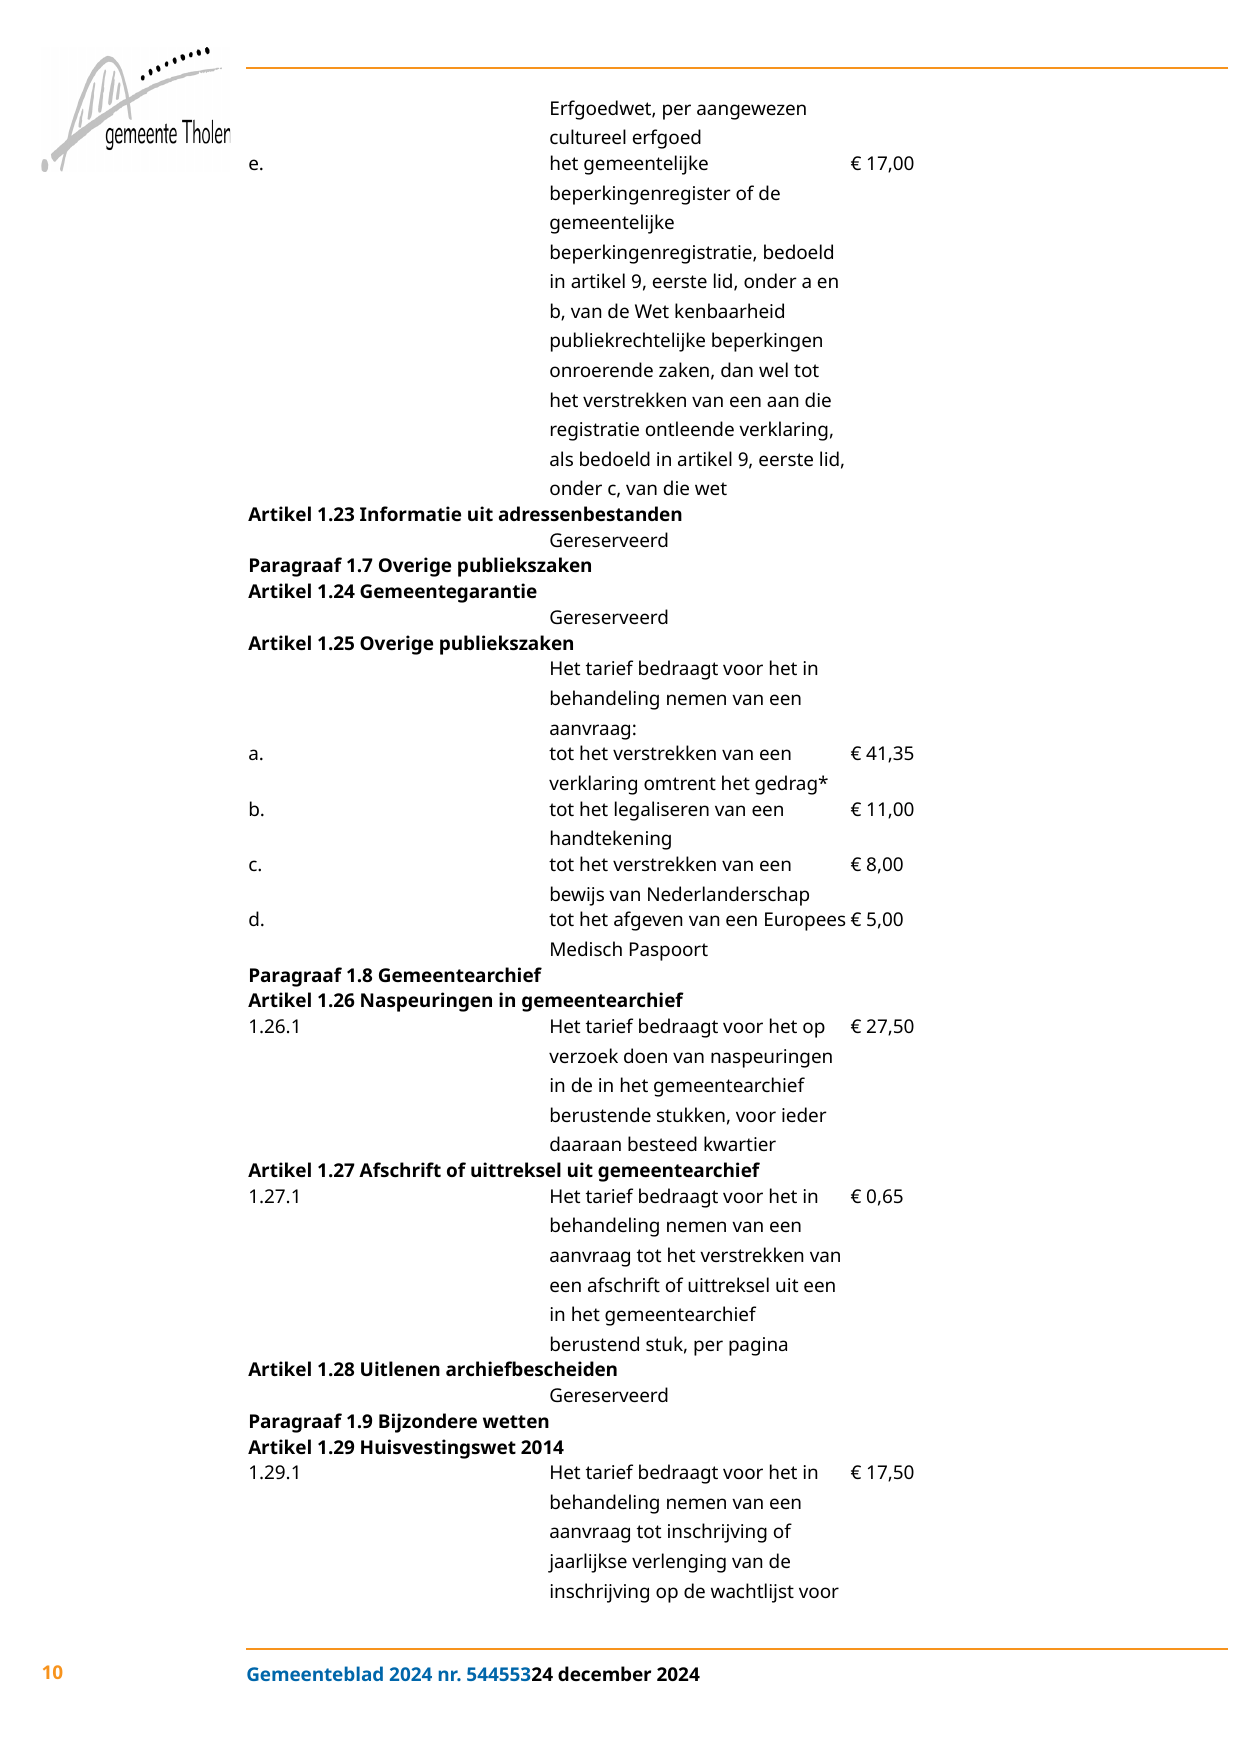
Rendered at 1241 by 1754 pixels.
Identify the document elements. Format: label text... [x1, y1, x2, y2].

table_cell c. [248, 851, 549, 906]
table_cell Het tarief bedraagt voor het in behandeling nemen van een aanvraag tot inschrijving of jaarlijkse verlenging van de inschrijving op de wachtlijst voor [549, 1460, 850, 1604]
table_cell d. [248, 906, 549, 962]
table_cell Artikel 1.28 Uitlenen archiefbescheiden [248, 1357, 1152, 1382]
table_cell Artikel 1.27 Afschrift of uittreksel uit gemeentearchief [248, 1157, 1152, 1183]
table_cell Het tarief bedraagt voor het in behandeling nemen van een aanvraag: [549, 656, 850, 741]
table_cell € 27,50 [850, 1013, 1152, 1157]
table_cell [850, 1383, 1152, 1408]
table_cell a. [248, 741, 549, 796]
table_cell Erfgoedwet, per aangewezen cultureel erfgoed [549, 95, 850, 150]
table_cell Artikel 1.23 Informatie uit adressenbestanden [248, 501, 1152, 527]
table_cell Gereserveerd [549, 1383, 850, 1408]
table_cell Artikel 1.24 Gemeentegarantie [248, 579, 1152, 604]
table_cell € 17,50 [850, 1460, 1152, 1604]
table_cell [248, 1383, 549, 1408]
table_cell 1.26.1 [248, 1013, 549, 1157]
table_cell Het tarief bedraagt voor het in behandeling nemen van een aanvraag tot het verstrekken van een afschrift of uittreksel uit een in het gemeentearchief berustend stuk, per pagina [549, 1183, 850, 1357]
table_cell € 0,65 [850, 1183, 1152, 1357]
table_cell € 11,00 [850, 796, 1152, 851]
table_cell Paragraaf 1.8 Gemeentearchief [248, 962, 1152, 987]
table_cell tot het afgeven van een Europees Medisch Paspoort [549, 906, 850, 962]
table_cell [248, 95, 549, 150]
table_cell 1.29.1 [248, 1460, 549, 1604]
table_cell [248, 604, 549, 630]
table_cell b. [248, 796, 549, 851]
table_cell tot het verstrekken van een verklaring omtrent het gedrag* [549, 741, 850, 796]
table_cell Artikel 1.29 Huisvestingswet 2014 [248, 1434, 1152, 1459]
table_cell Paragraaf 1.9 Bijzondere wetten [248, 1408, 1152, 1434]
table_cell tot het legaliseren van een handtekening [549, 796, 850, 851]
table_cell € 41,35 [850, 741, 1152, 796]
table_cell € 8,00 [850, 851, 1152, 906]
table_cell Artikel 1.25 Overige publiekszaken [248, 630, 1152, 656]
table_cell [850, 527, 1152, 553]
table_cell Gereserveerd [549, 527, 850, 553]
table_cell Gereserveerd [549, 604, 850, 630]
table_cell 1.27.1 [248, 1183, 549, 1357]
table_cell € 17,00 [850, 150, 1152, 501]
table_cell Paragraaf 1.7 Overige publiekszaken [248, 553, 1152, 578]
table_cell Het tarief bedraagt voor het op verzoek doen van naspeuringen in de in het gemeentearchief berustende stukken, voor ieder daaraan besteed kwartier [549, 1013, 850, 1157]
table_cell [850, 656, 1152, 741]
table_cell e. [248, 150, 549, 501]
table_cell [248, 527, 549, 553]
table_cell € 5,00 [850, 906, 1152, 962]
picture [41, 47, 231, 172]
table_cell Artikel 1.26 Naspeuringen in gemeentearchief [248, 988, 1152, 1013]
table_cell [850, 604, 1152, 630]
table_cell [850, 95, 1152, 150]
table_cell tot het verstrekken van een bewijs van Nederlanderschap [549, 851, 850, 906]
table_cell het gemeentelijke beperkingenregister of de gemeentelijke beperkingenregistratie, bedoeld in artikel 9, eerste lid, onder a en b, van de Wet kenbaarheid publiekrechtelijke beperkingen onroerende zaken, dan wel tot het verstrekken van een aan die registratie ontleende verklaring, als bedoeld in artikel 9, eerste lid, onder c, van die wet [549, 150, 850, 501]
table_cell [248, 656, 549, 741]
